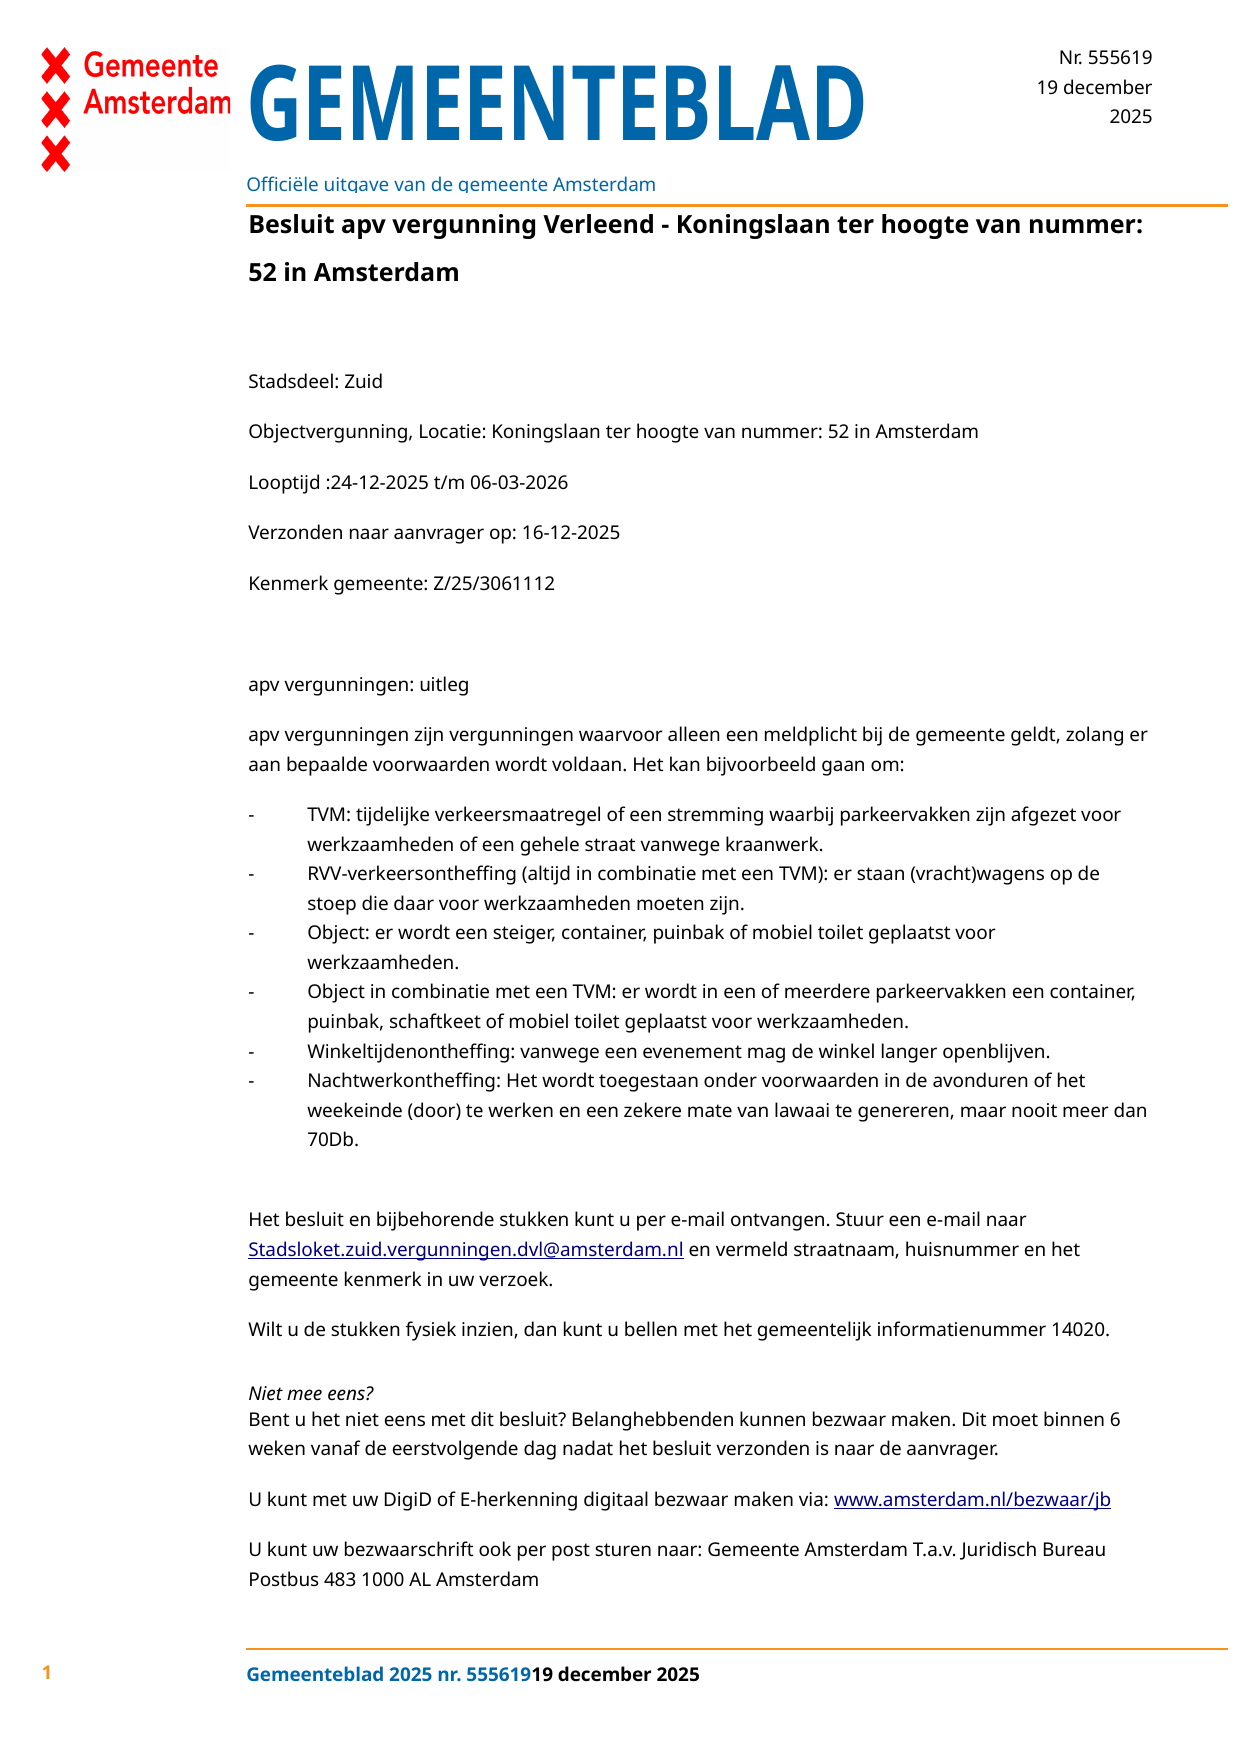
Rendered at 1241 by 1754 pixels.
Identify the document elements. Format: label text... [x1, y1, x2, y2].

text Stadsdeel: Zuid [248, 368, 1152, 394]
text Besluit apv vergunning Verleend - Koningslaan ter hoogte van nummer: 52 in Amsterdam [248, 207, 1152, 288]
text U kunt uw bezwaarschrift ook per post sturen naar: Gemeente Amsterdam T.a.v. Juridisch Bureau Postbus 483 1000 AL Amsterdam [248, 1536, 1152, 1592]
list RVV-verkeersontheffing (altijd in combinatie met een TVM): er staan (vracht)wagens op de stoep die daar voor werkzaamheden moeten zijn. [248, 860, 1152, 916]
text Looptijd :24-12-2025 t/m 06-03-2026 [248, 469, 1152, 495]
text Niet mee eens? [248, 1380, 1152, 1406]
list Nachtwerkontheffing: Het wordt toegestaan onder voorwaarden in de avonduren of het weekeinde (door) te werken en een zekere mate van lawaai te genereren, maar nooit meer dan 70Db. [248, 1067, 1152, 1152]
text Bent u het niet eens met dit besluit? Belanghebbenden kunnen bezwaar maken. Dit moet binnen 6 weken vanaf de eerstvolgende dag nadat het besluit verzonden is naar de aanvrager. [248, 1406, 1152, 1461]
list Object: er wordt een steiger, container, puinbak of mobiel toilet geplaatst voor werkzaamheden. [248, 919, 1152, 975]
list Winkeltijdenontheffing: vanwege een evenement mag de winkel langer openblijven. [248, 1038, 1152, 1064]
text apv vergunningen zijn vergunningen waarvoor alleen een meldplicht bij de gemeente geldt, zolang er aan bepaalde voorwaarden wordt voldaan. Het kan bijvoorbeeld gaan om: [248, 721, 1152, 777]
text U kunt met uw DigiD of E-herkenning digitaal bezwaar maken via: www.amsterdam.nl/bezwaar/jb [248, 1486, 1152, 1512]
text Kenmerk gemeente: Z/25/3061112 [248, 570, 1152, 596]
picture [41, 47, 231, 172]
list Object in combinatie met een TVM: er wordt in een of meerdere parkeervakken een container, puinbak, schaftkeet of mobiel toilet geplaatst voor werkzaamheden. [248, 979, 1152, 1034]
text Verzonden naar aanvrager op: 16-12-2025 [248, 519, 1152, 545]
list TVM: tijdelijke verkeersmaatregel of een stremming waarbij parkeervakken zijn afgezet voor werkzaamheden of een gehele straat vanwege kraanwerk. [248, 801, 1152, 857]
text Objectvergunning, Locatie: Koningslaan ter hoogte van nummer: 52 in Amsterdam [248, 419, 1152, 444]
text Het besluit en bijbehorende stukken kunt u per e-mail ontvangen. Stuur een e-mail naar Stadsloket.zuid.vergunningen.dvl@amsterdam.nl en vermeld straatnaam, huisnummer en het gemeente kenmerk in uw verzoek. [248, 1207, 1152, 1292]
text Wilt u de stukken fysiek inzien, dan kunt u bellen met het gemeentelijk informatienummer 14020. [248, 1316, 1152, 1342]
text apv vergunningen: uitleg [248, 671, 1152, 697]
